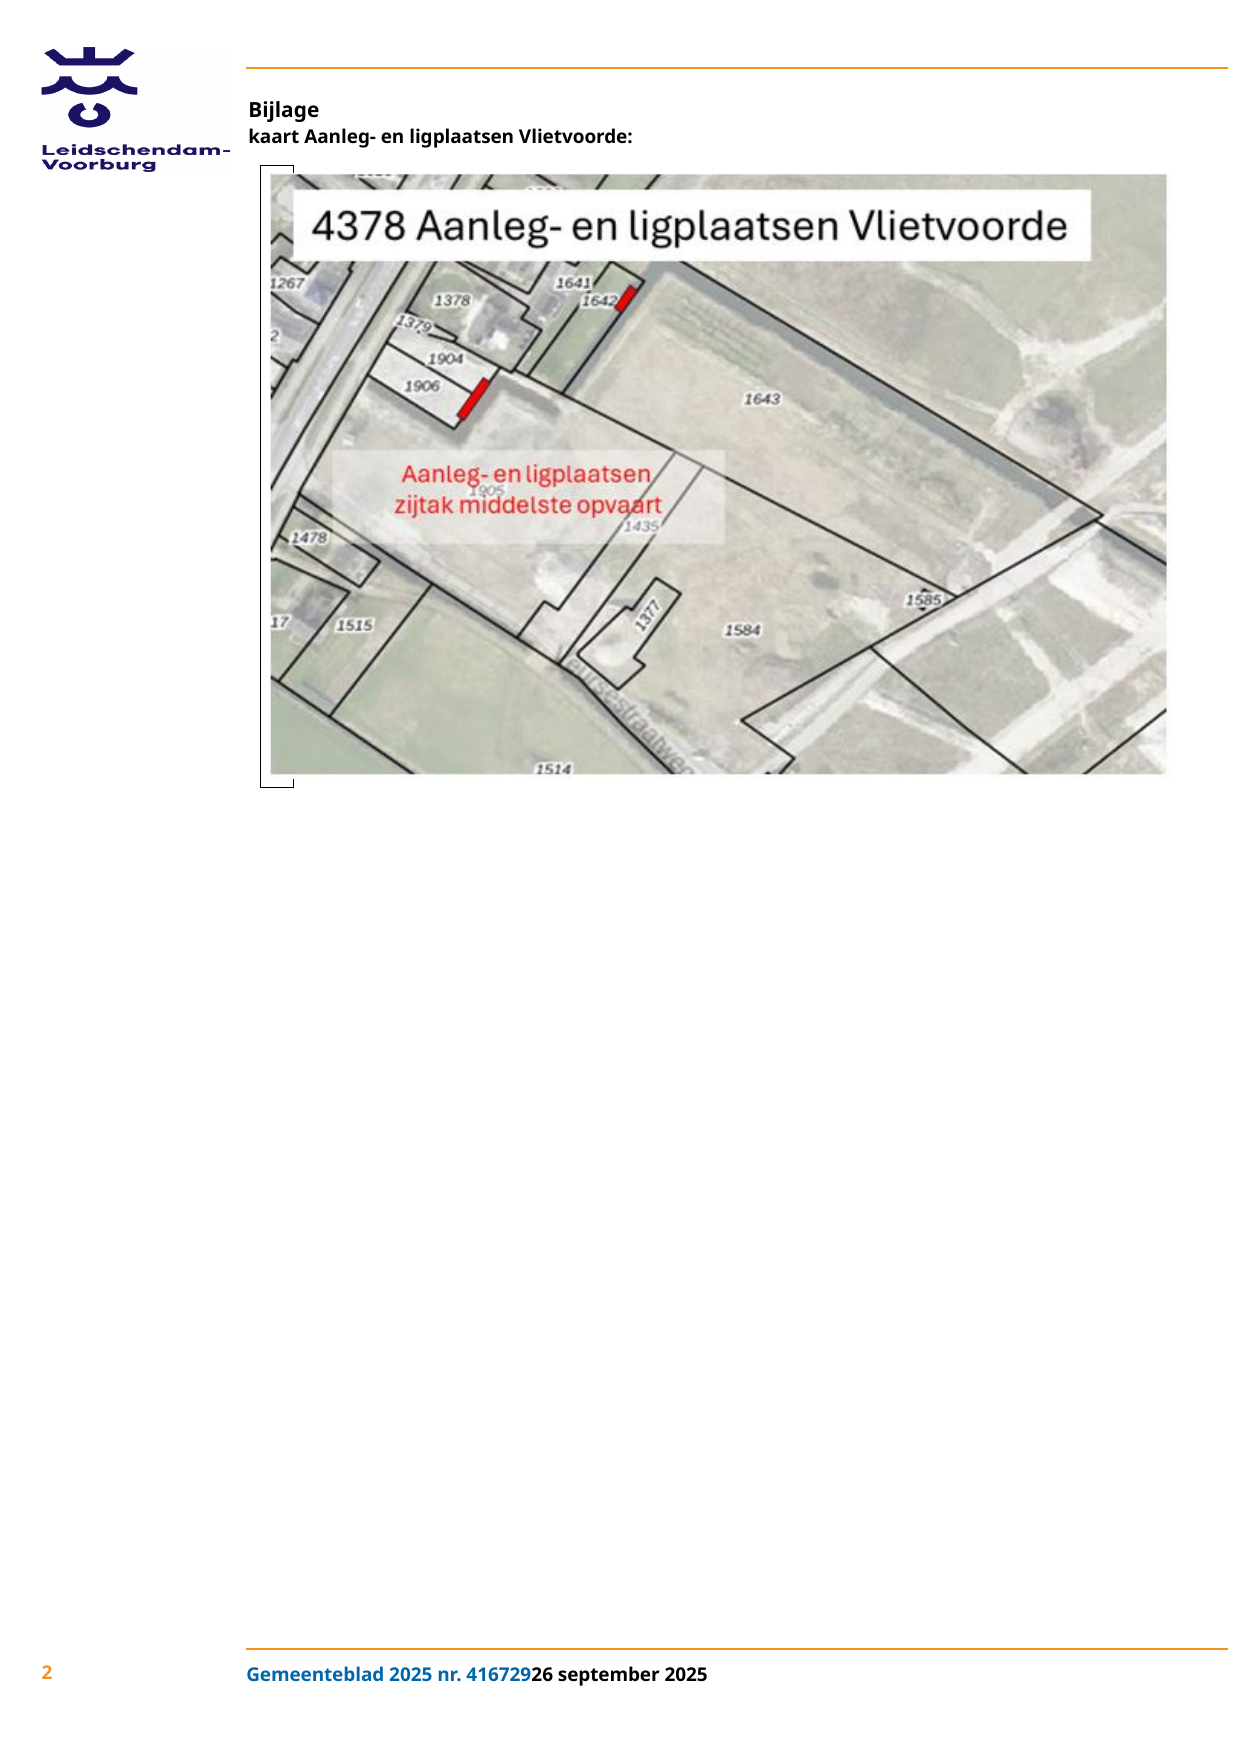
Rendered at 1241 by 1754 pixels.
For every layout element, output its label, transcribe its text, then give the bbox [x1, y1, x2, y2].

text kaart Aanleg- en ligplaatsen Vlietvoorde: [248, 123, 1152, 149]
picture [41, 47, 231, 172]
picture [268, 173, 1173, 779]
text Bijlage [248, 95, 1152, 123]
